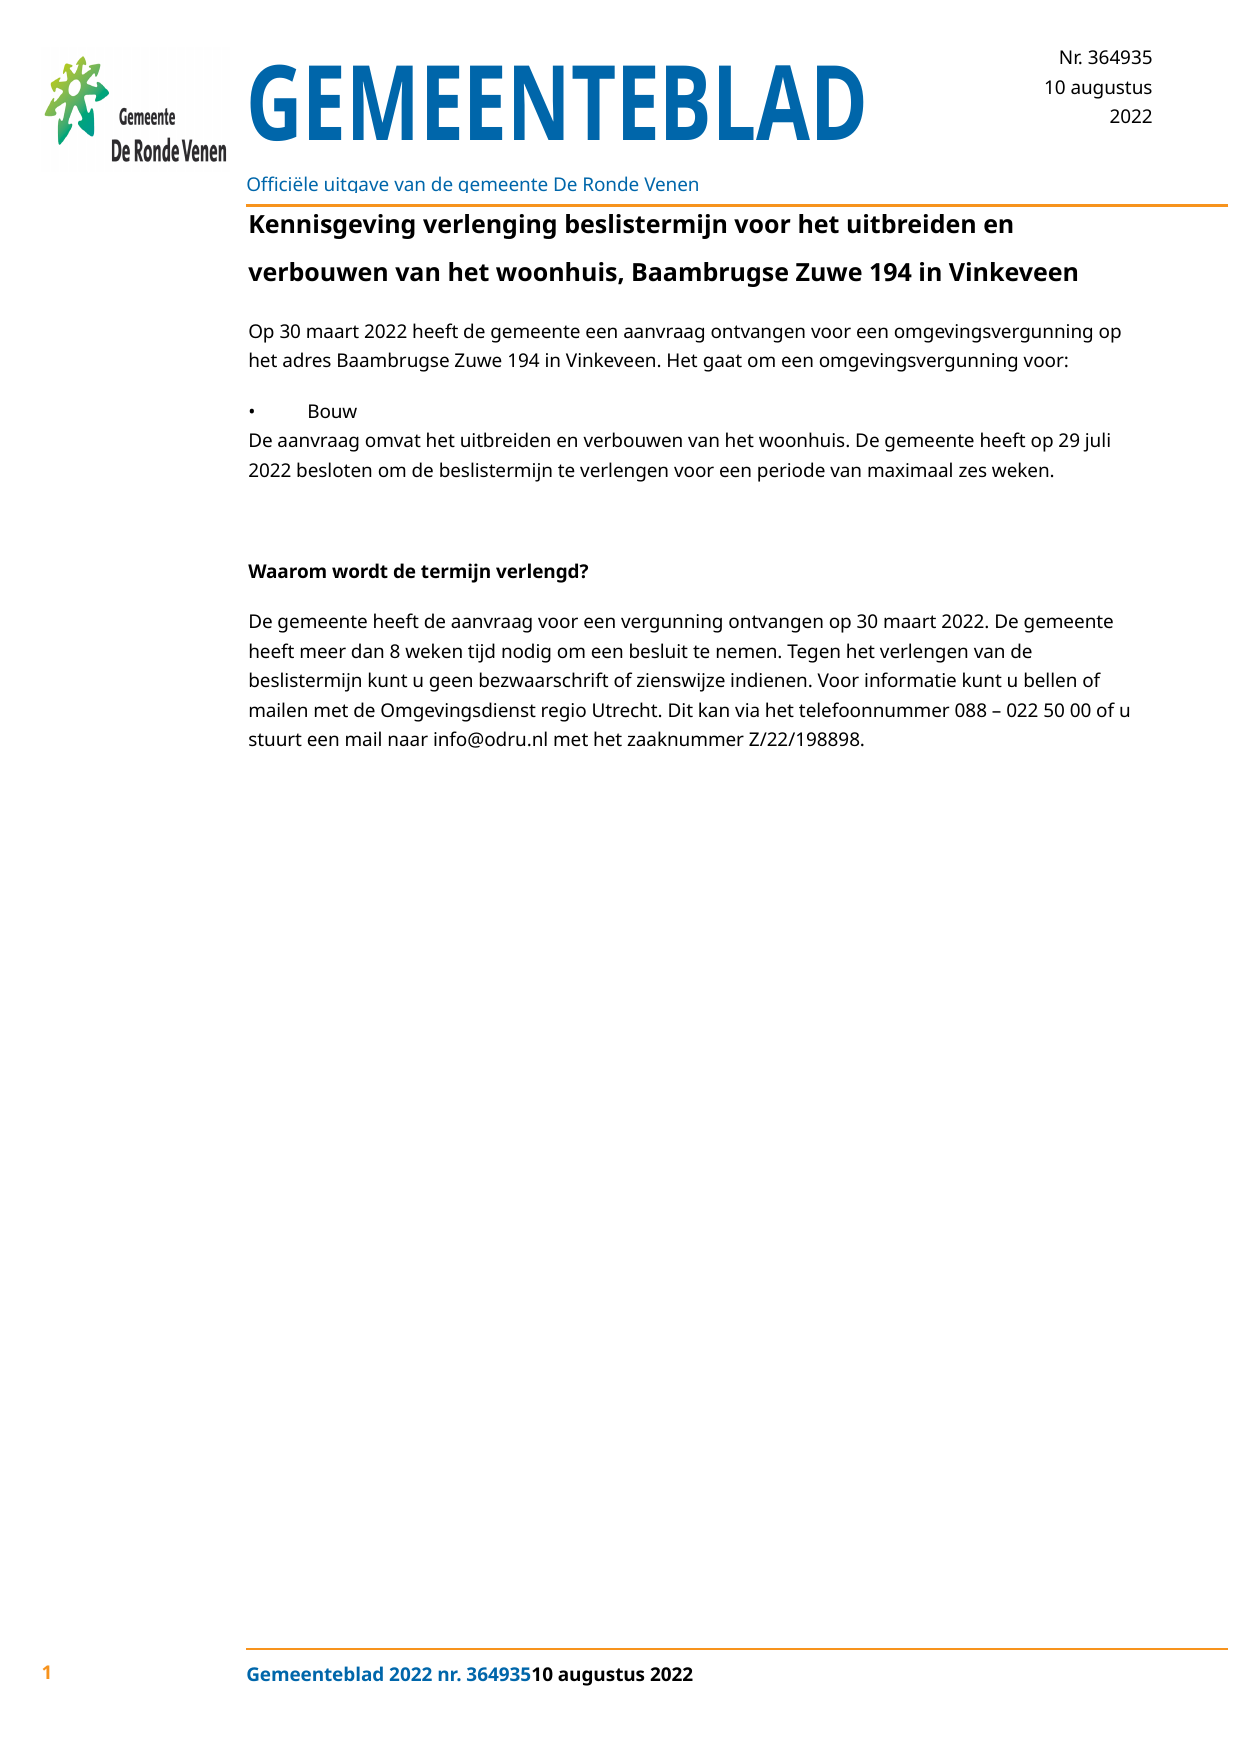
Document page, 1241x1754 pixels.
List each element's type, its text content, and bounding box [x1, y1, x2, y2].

picture [41, 47, 231, 172]
list Bouw [248, 398, 1152, 424]
text De gemeente heeft de aanvraag voor een vergunning ontvangen op 30 maart 2022. De gemeente heeft meer dan 8 weken tijd nodig om een besluit te nemen. Tegen het verlengen van de beslistermijn kunt u geen bezwaarschrift of zienswijze indienen. Voor informatie kunt u bellen of mailen met de Omgevingsdienst regio Utrecht. Dit kan via het telefoonnummer 088 – 022 50 00 of u stuurt een mail naar info@odru.nl met het zaaknummer Z/22/198898. [248, 608, 1152, 752]
text Op 30 maart 2022 heeft de gemeente een aanvraag ontvangen voor een omgevingsvergunning op het adres Baambrugse Zuwe 194 in Vinkeveen. Het gaat om een omgevingsvergunning voor: [248, 318, 1152, 373]
text De aanvraag omvat het uitbreiden en verbouwen van het woonhuis. De gemeente heeft op 29 juli 2022 besloten om de beslistermijn te verlengen voor een periode van maximaal zes weken. [248, 427, 1152, 483]
text Kennisgeving verlenging beslistermijn voor het uitbreiden en verbouwen van het woonhuis, Baambrugse Zuwe 194 in Vinkeveen [248, 207, 1152, 288]
text Waarom wordt de termijn verlengd? [248, 558, 1152, 584]
